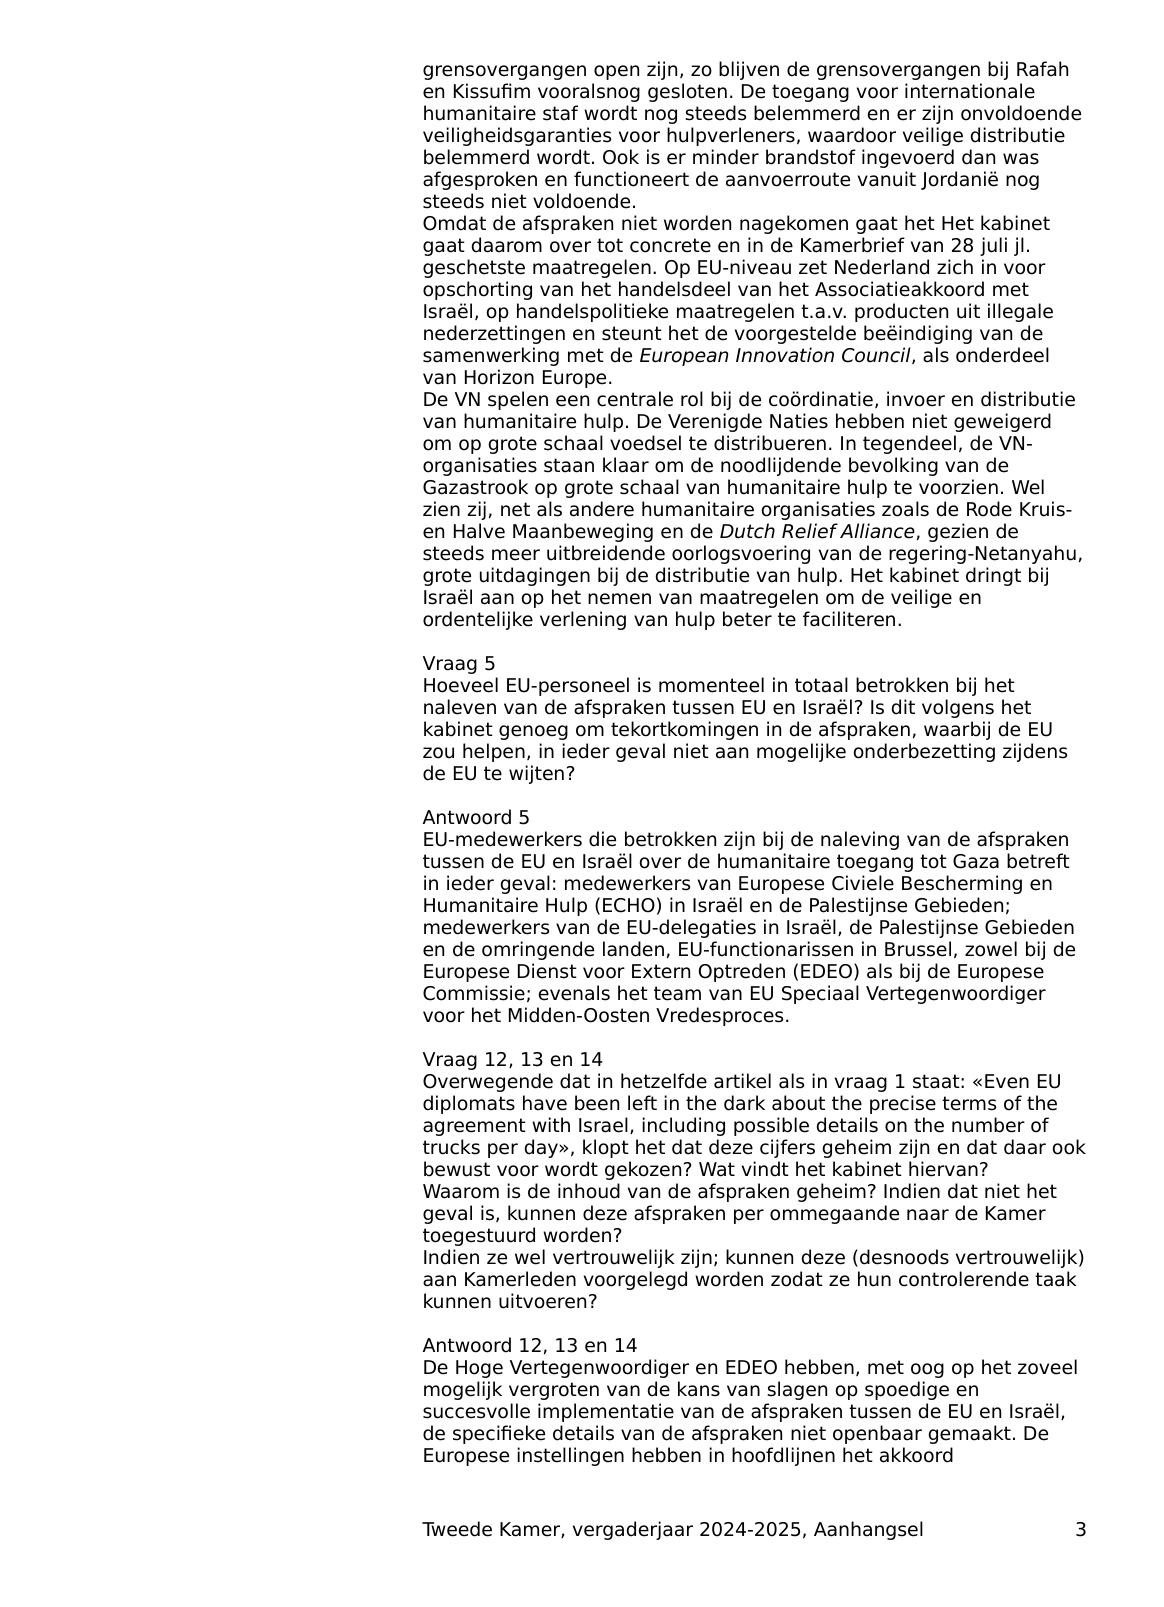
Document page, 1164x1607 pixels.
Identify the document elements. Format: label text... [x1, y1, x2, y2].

text Hoeveel EU-personeel is momenteel in totaal betrokken bij het naleven van de afspraken tussen EU en Israël? Is dit volgens het kabinet genoeg om tekortkomingen in de afspraken, waarbij de EU zou helpen, in ieder geval niet aan mogelijke onderbezetting zijdens de EU te wijten? [422, 675, 1087, 784]
text Antwoord 12, 13 en 14 [422, 1335, 1087, 1357]
text Vraag 5 [422, 653, 1087, 675]
text De Hoge Vertegenwoordiger en EDEO hebben, met oog op het zoveel mogelijk vergroten van de kans van slagen op spoedige en succesvolle implementatie van de afspraken tussen de EU en Israël, de specifieke details van de afspraken niet openbaar gemaakt. De Europese instellingen hebben in hoofdlijnen het akkoord [422, 1357, 1087, 1467]
text Overwegende dat in hetzelfde artikel als in vraag 1 staat: «Even EU diplomats have been left in the dark about the precise terms of the agreement with Israel, including possible details on the number of trucks per day», klopt het dat deze cijfers geheim zijn en dat daar ook bewust voor wordt gekozen? Wat vindt het kabinet hiervan? [422, 1071, 1087, 1181]
text EU-medewerkers die betrokken zijn bij de naleving van de afspraken tussen de EU en Israël over de humanitaire toegang tot Gaza betreft in ieder geval: medewerkers van Europese Civiele Bescherming en Humanitaire Hulp (ECHO) in Israël en de Palestijnse Gebieden; medewerkers van de EU-delegaties in Israël, de Palestijnse Gebieden en de omringende landen, EU-functionarissen in Brussel, zowel bij de Europese Dienst voor Extern Optreden (EDEO) als bij de Europese Commissie; evenals het team van EU Speciaal Vertegenwoordiger voor het Midden-Oosten Vredesproces. [422, 829, 1087, 1027]
text Waarom is de inhoud van de afspraken geheim? Indien dat niet het geval is, kunnen deze afspraken per ommegaande naar de Kamer toegestuurd worden? [422, 1181, 1087, 1247]
text Antwoord 5 [422, 807, 1087, 829]
text Vraag 12, 13 en 14 [422, 1049, 1087, 1071]
text Indien ze wel vertrouwelijk zijn; kunnen deze (desnoods vertrouwelijk) aan Kamerleden voorgelegd worden zodat ze hun controlerende taak kunnen uitvoeren? [422, 1247, 1087, 1312]
text De VN spelen een centrale rol bij de coördinatie, invoer en distributie van humanitaire hulp. De Verenigde Naties hebben niet geweigerd om op grote schaal voedsel te distribueren. In tegendeel, de VN-organisaties staan klaar om de noodlijdende bevolking van de Gazastrook op grote schaal van humanitaire hulp te voorzien. Wel zien zij, net als andere humanitaire organisaties zoals de Rode Kruis- en Halve Maanbeweging en de Dutch Relief Alliance, gezien de steeds meer uitbreidende oorlogsvoering van de regering-Netanyahu, grote uitdagingen bij de distributie van hulp. Het kabinet dringt bij Israël aan op het nemen van maatregelen om de veilige en ordentelijke verlening van hulp beter te faciliteren. [422, 389, 1087, 631]
text Omdat de afspraken niet worden nagekomen gaat het Het kabinet gaat daarom over tot concrete en in de Kamerbrief van 28 juli jl. geschetste maatregelen. Op EU-niveau zet Nederland zich in voor opschorting van het handelsdeel van het Associatieakkoord met Israël, op handelspolitieke maatregelen t.a.v. producten uit illegale nederzettingen en steunt het de voorgestelde beëindiging van de samenwerking met de European Innovation Council, als onderdeel van Horizon Europe. [422, 213, 1087, 389]
text grensovergangen open zijn, zo blijven de grensovergangen bij Rafah en Kissufim vooralsnog gesloten. De toegang voor internationale humanitaire staf wordt nog steeds belemmerd en er zijn onvoldoende veiligheidsgaranties voor hulpverleners, waardoor veilige distributie belemmerd wordt. Ook is er minder brandstof ingevoerd dan was afgesproken en functioneert de aanvoerroute vanuit Jordanië nog steeds niet voldoende. [422, 59, 1087, 213]
